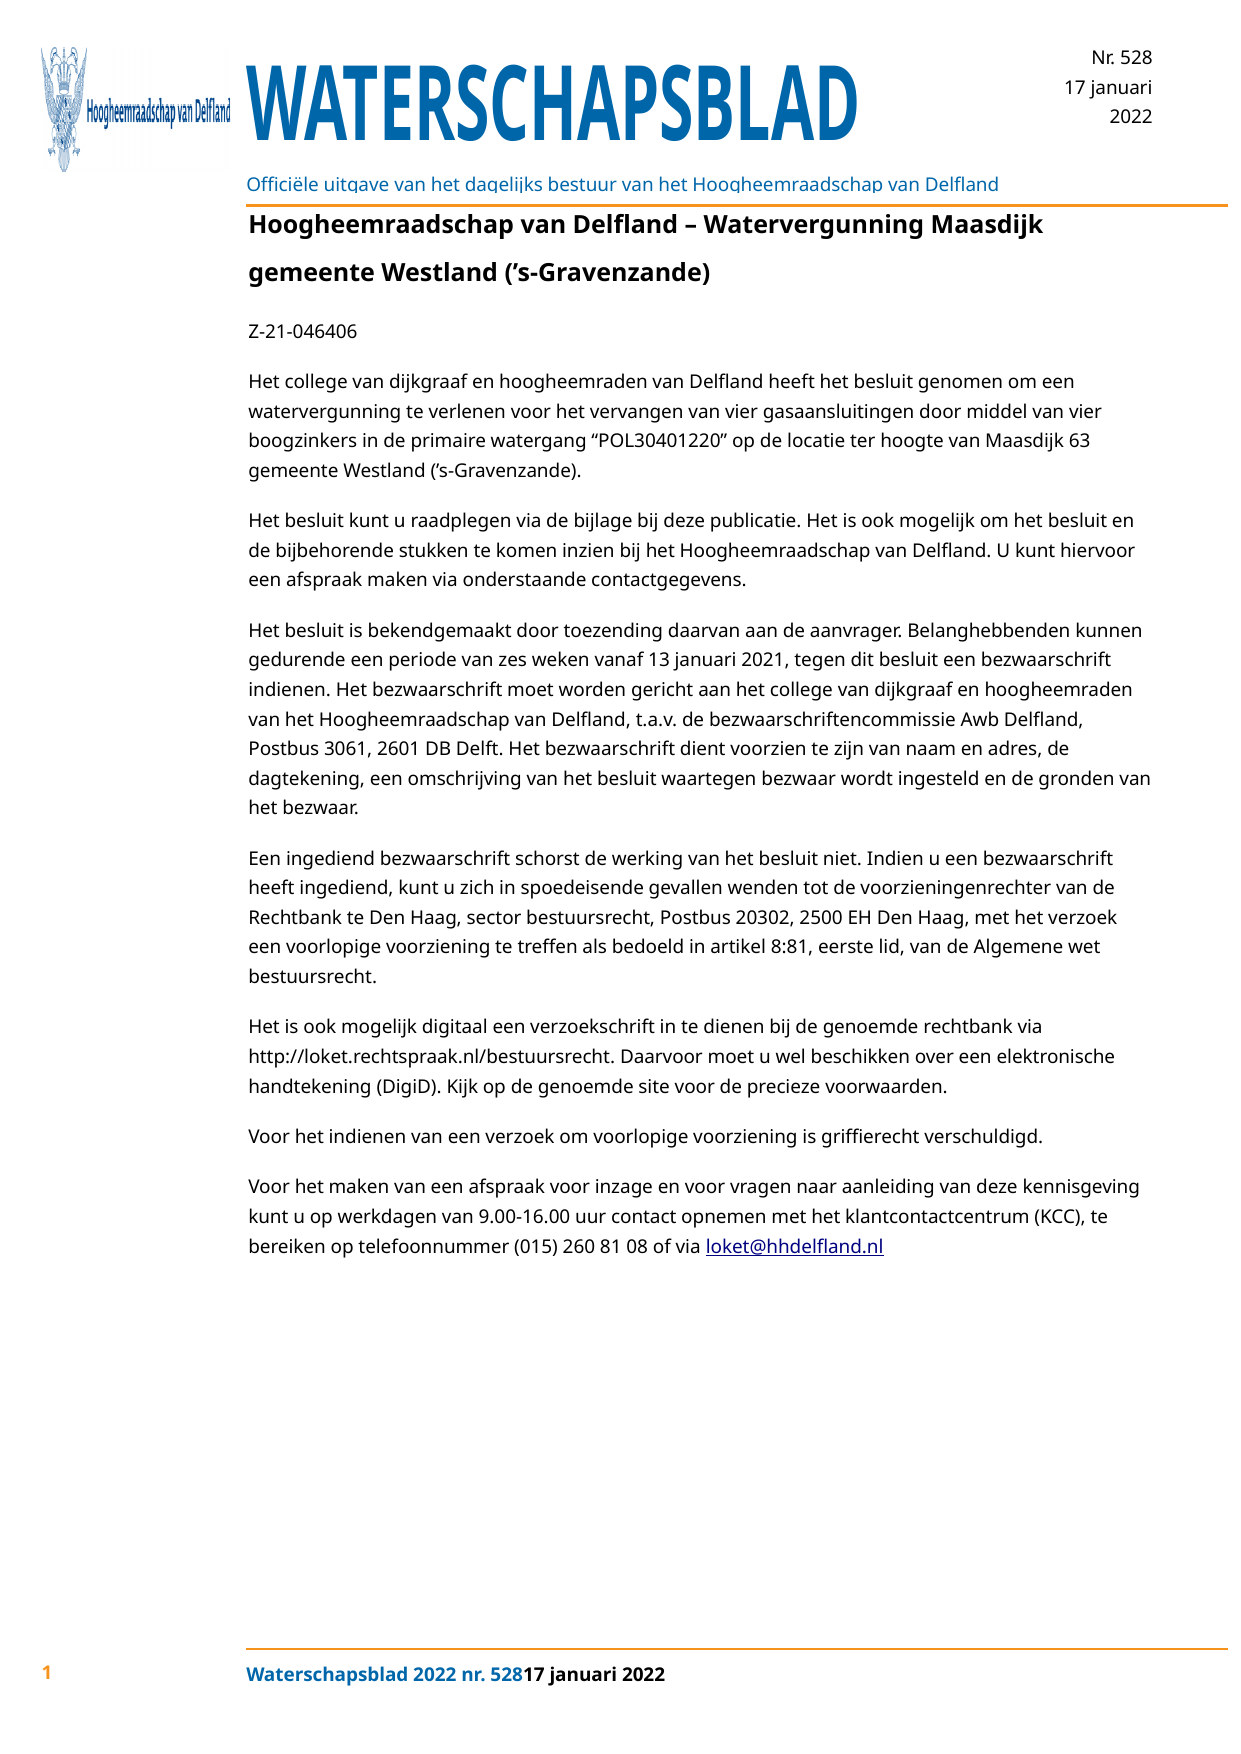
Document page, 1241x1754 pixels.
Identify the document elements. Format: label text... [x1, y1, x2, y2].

text Voor het maken van een afspraak voor inzage en voor vragen naar aanleiding van deze kennisgeving kunt u op werkdagen van 9.00-16.00 uur contact opnemen met het klantcontactcentrum (KCC), te bereiken op telefoonnummer (015) 260 81 08 of via loket@hhdelfland.nl [248, 1174, 1152, 1259]
text Z-21-046406 [248, 318, 1152, 344]
text Het college van dijkgraaf en hoogheemraden van Delfland heeft het besluit genomen om een watervergunning te verlenen voor het vervangen van vier gasaansluitingen door middel van vier boogzinkers in de primaire watergang “POL30401220” op de locatie ter hoogte van Maasdijk 63 gemeente Westland (’s-Gravenzande). [248, 368, 1152, 483]
picture [41, 47, 231, 172]
text Een ingediend bezwaarschrift schorst de werking van het besluit niet. Indien u een bezwaarschrift heeft ingediend, kunt u zich in spoedeisende gevallen wenden tot de voorzieningenrechter van de Rechtbank te Den Haag, sector bestuursrecht, Postbus 20302, 2500 EH Den Haag, met het verzoek een voorlopige voorziening te treffen als bedoeld in artikel 8:81, eerste lid, van de Algemene wet bestuursrecht. [248, 845, 1152, 989]
text Het besluit is bekendgemaakt door toezending daarvan aan de aanvrager. Belanghebbenden kunnen gedurende een periode van zes weken vanaf 13 januari 2021, tegen dit besluit een bezwaarschrift indienen. Het bezwaarschrift moet worden gericht aan het college van dijkgraaf en hoogheemraden van het Hoogheemraadschap van Delfland, t.a.v. de bezwaarschriftencommissie Awb Delfland, Postbus 3061, 2601 DB Delft. Het bezwaarschrift dient voorzien te zijn van naam en adres, de dagtekening, een omschrijving van het besluit waartegen bezwaar wordt ingesteld en de gronden van het bezwaar. [248, 617, 1152, 820]
text Hoogheemraadschap van Delfland – Watervergunning Maasdijk gemeente Westland (’s-Gravenzande) [248, 207, 1152, 288]
text Voor het indienen van een verzoek om voorlopige voorziening is griffierecht verschuldigd. [248, 1123, 1152, 1149]
text Het besluit kunt u raadplegen via de bijlage bij deze publicatie. Het is ook mogelijk om het besluit en de bijbehorende stukken te komen inzien bij het Hoogheemraadschap van Delfland. U kunt hiervoor een afspraak maken via onderstaande contactgegevens. [248, 507, 1152, 592]
text Het is ook mogelijk digitaal een verzoekschrift in te dienen bij de genoemde rechtbank via http://loket.rechtspraak.nl/bestuursrecht. Daarvoor moet u wel beschikken over een elektronische handtekening (DigiD). Kijk op de genoemde site voor de precieze voorwaarden. [248, 1014, 1152, 1099]
